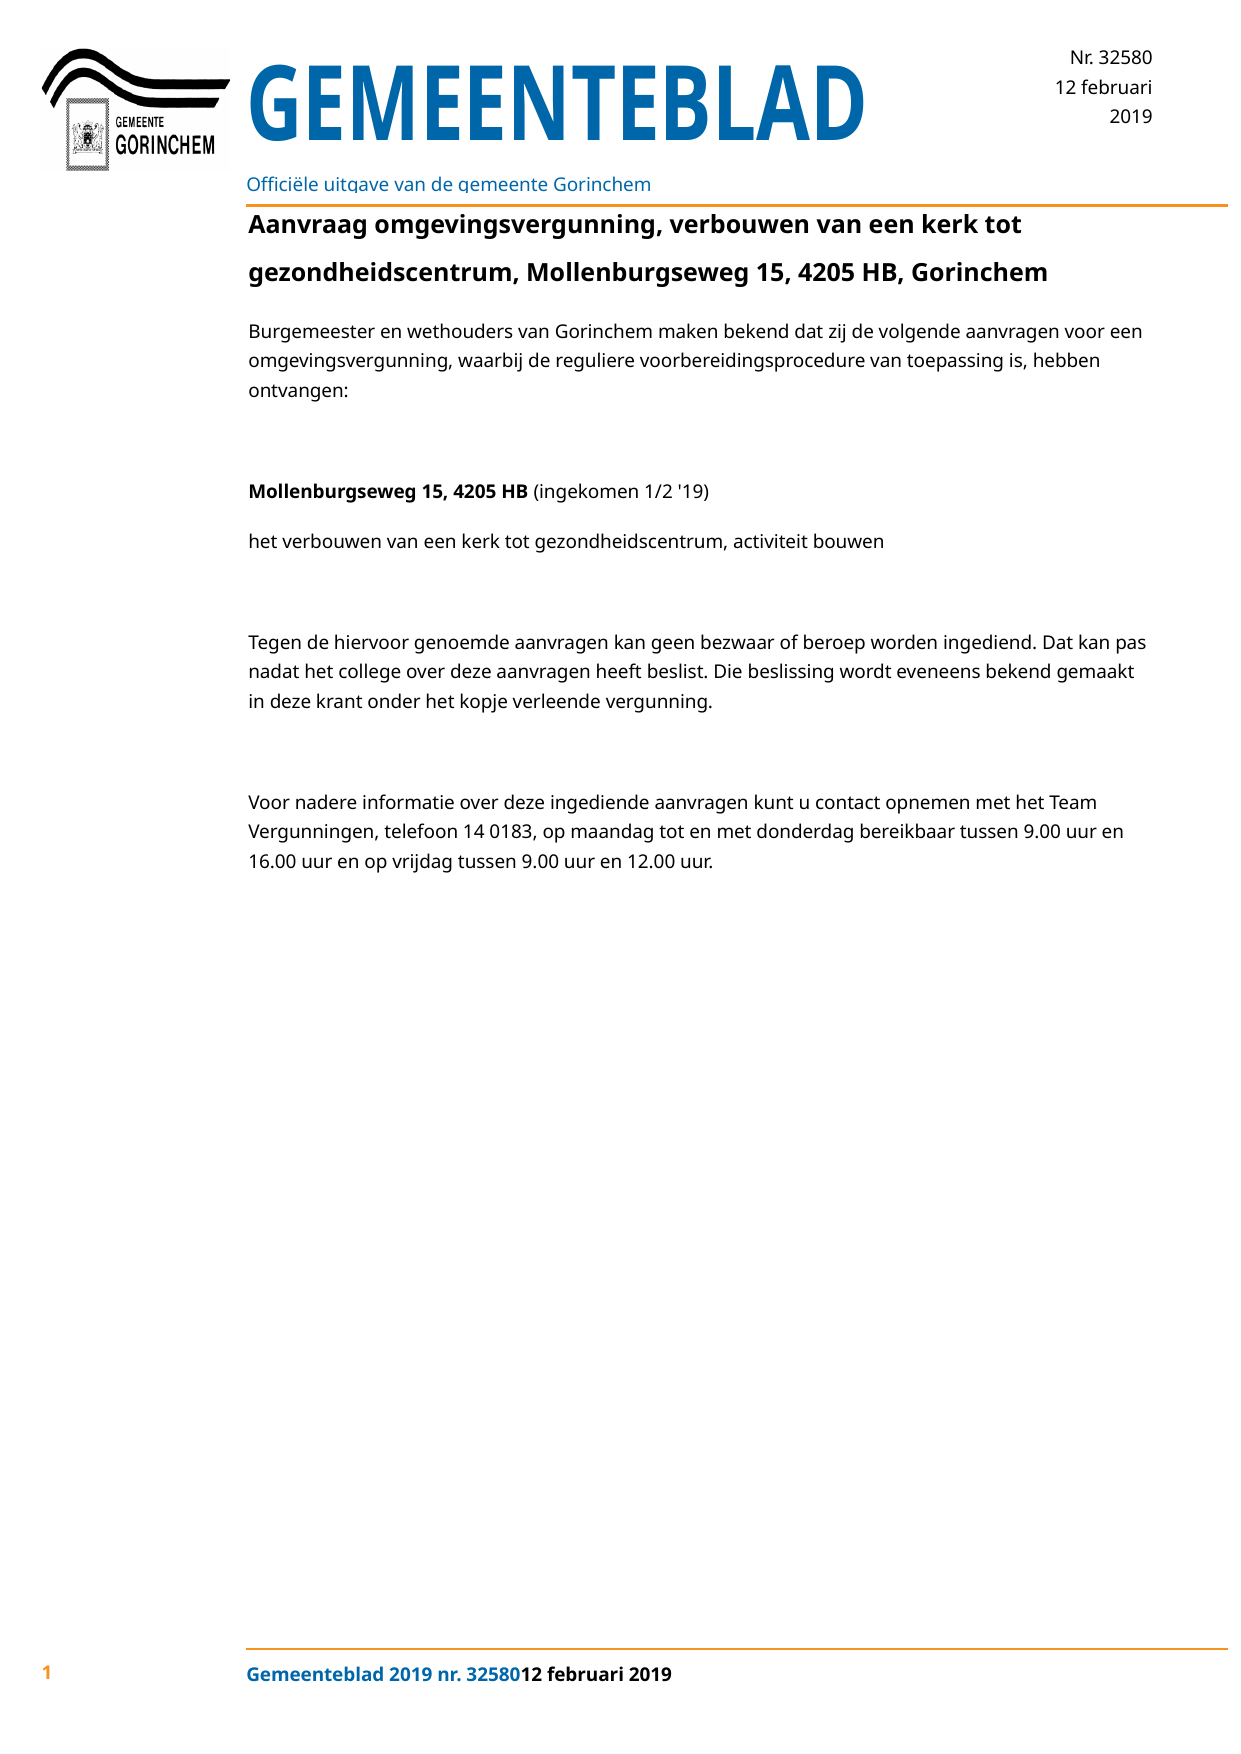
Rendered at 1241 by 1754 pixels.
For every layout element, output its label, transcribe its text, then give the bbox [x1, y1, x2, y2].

text Voor nadere informatie over deze ingediende aanvragen kunt u contact opnemen met het Team Vergunningen, telefoon 14 0183, op maandag tot en met donderdag bereikbaar tussen 9.00 uur en 16.00 uur en op vrijdag tussen 9.00 uur en 12.00 uur. [248, 789, 1152, 874]
text Tegen de hiervoor genoemde aanvragen kan geen bezwaar of beroep worden ingediend. Dat kan pas nadat het college over deze aanvragen heeft beslist. Die beslissing wordt eveneens bekend gemaakt in deze krant onder het kopje verleende vergunning. [248, 629, 1152, 714]
text Aanvraag omgevingsvergunning, verbouwen van een kerk tot gezondheidscentrum, Mollenburgseweg 15, 4205 HB, Gorinchem [248, 207, 1152, 288]
picture [41, 47, 231, 172]
text Mollenburgseweg 15, 4205 HB (ingekomen 1/2 '19) [248, 478, 1152, 504]
text het verbouwen van een kerk tot gezondheidscentrum, activiteit bouwen [248, 528, 1152, 554]
text Burgemeester en wethouders van Gorinchem maken bekend dat zij de volgende aanvragen voor een omgevingsvergunning, waarbij de reguliere voorbereidingsprocedure van toepassing is, hebben ontvangen: [248, 318, 1152, 403]
